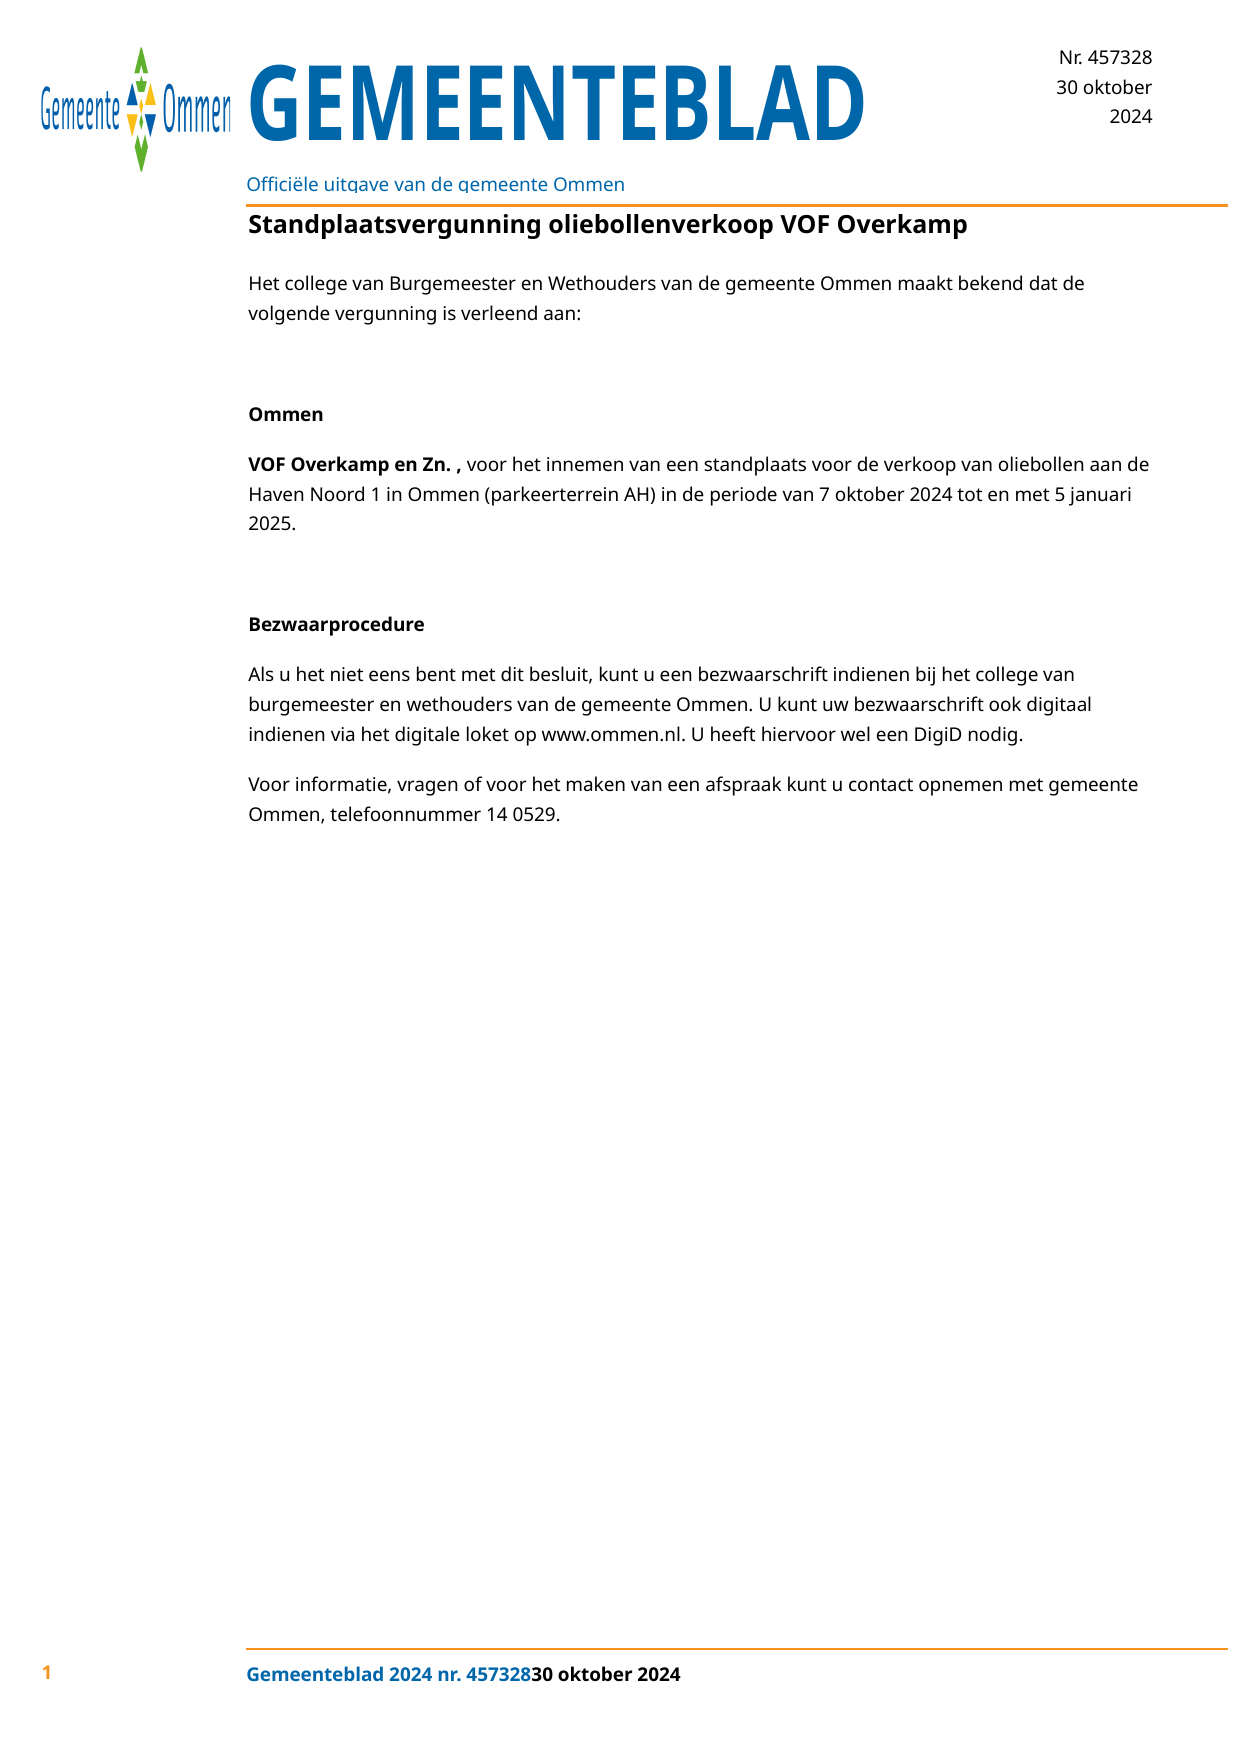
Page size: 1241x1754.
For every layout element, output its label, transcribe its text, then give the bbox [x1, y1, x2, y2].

text Standplaatsvergunning oliebollenverkoop VOF Overkamp [248, 207, 1152, 241]
text Ommen [248, 401, 1152, 426]
text Voor informatie, vragen of voor het maken van een afspraak kunt u contact opnemen met gemeente Ommen, telefoonnummer 14 0529. [248, 771, 1152, 826]
text VOF Overkamp en Zn. , voor het innemen van een standplaats voor de verkoop van oliebollen aan de Haven Noord 1 in Ommen (parkeerterrein AH) in de periode van 7 oktober 2024 tot en met 5 januari 2025. [248, 451, 1152, 536]
text Bezwaarprocedure [248, 611, 1152, 637]
text Het college van Burgemeester en Wethouders van de gemeente Ommen maakt bekend dat de volgende vergunning is verleend aan: [248, 270, 1152, 326]
picture [41, 47, 231, 172]
text Als u het niet eens bent met dit besluit, kunt u een bezwaarschrift indienen bij het college van burgemeester en wethouders van de gemeente Ommen. U kunt uw bezwaarschrift ook digitaal indienen via het digitale loket op www.ommen.nl. U heeft hiervoor wel een DigiD nodig. [248, 662, 1152, 746]
